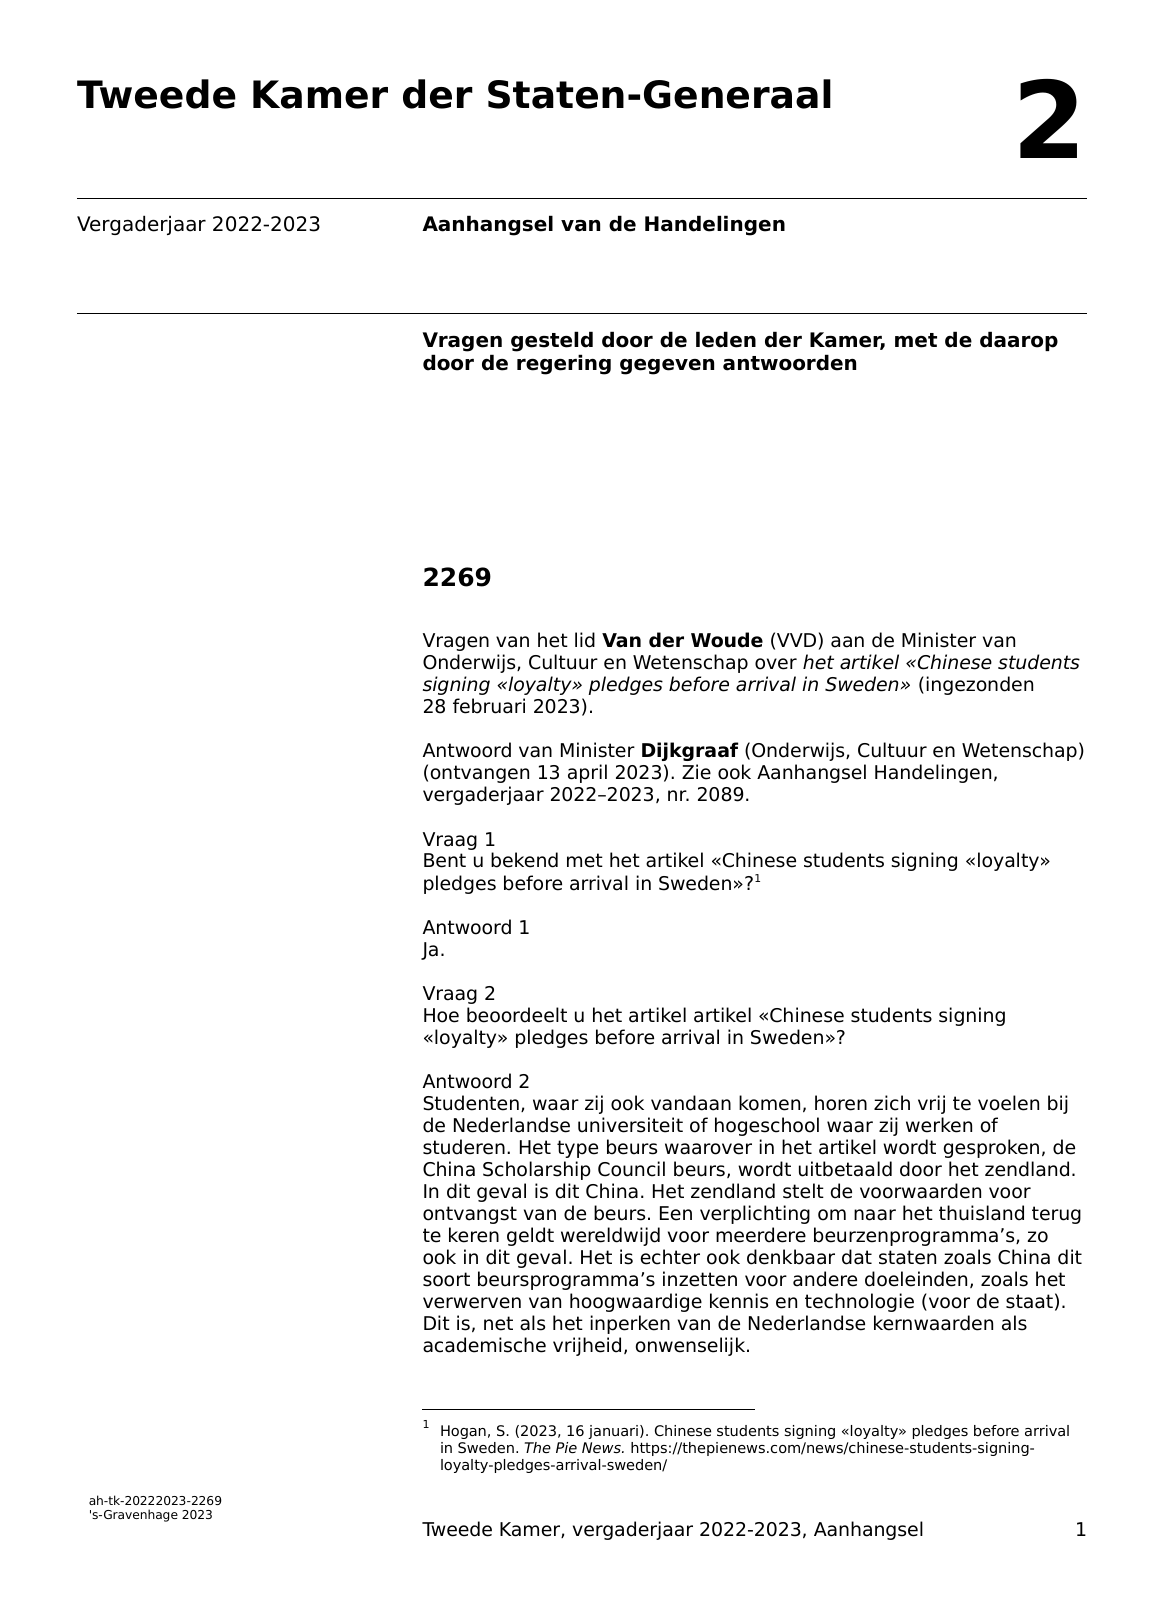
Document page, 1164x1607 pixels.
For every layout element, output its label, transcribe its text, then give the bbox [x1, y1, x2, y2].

text 's-Gravenhage 2023 [88, 1508, 323, 1522]
text Vraag 1 [422, 828, 1087, 850]
text Bent u bekend met het artikel «Chinese students signing «loyalty» pledges before arrival in Sweden»? [422, 850, 1087, 894]
text Hoe beoordeelt u het artikel artikel «Chinese students signing «loyalty» pledges before arrival in Sweden»? [422, 1005, 1087, 1049]
text Vraag 2 [422, 983, 1087, 1005]
table_cell Aanhangsel van de Handelingen [422, 199, 1087, 313]
text ah-tk-20222023-2269 [88, 1494, 323, 1508]
text Vragen van het lid Van der Woude (VVD) aan de Minister van Onderwijs, Cultuur en Wetenschap over het artikel «Chinese students signing «loyalty» pledges before arrival in Sweden» (ingezonden 28 februari 2023). [422, 630, 1087, 718]
text Antwoord van Minister Dijkgraaf (Onderwijs, Cultuur en Wetenschap) (ontvangen 13 april 2023). Zie ook Aanhangsel Handelingen, vergaderjaar 2022–2023, nr. 2089. [422, 740, 1087, 806]
text Ja. [422, 938, 1087, 961]
table_cell Vragen gesteld door de leden der Kamer, met de daarop door de regering gegeven antwoorden [422, 314, 1087, 375]
text Antwoord 1 [422, 917, 1087, 938]
text Antwoord 2 [422, 1071, 1087, 1093]
text 2269 [422, 563, 1087, 592]
table_header 2 [886, 59, 1087, 198]
text Studenten, waar zij ook vandaan komen, horen zich vrij te voelen bij de Nederlandse universiteit of hogeschool waar zij werken of studeren. Het type beurs waarover in het artikel wordt gesproken, de China Scholarship Council beurs, wordt uitbetaald door het zendland. In dit geval is dit China. Het zendland stelt de voorwaarden voor ontvangst van de beurs. Een verplichting om naar het thuisland terug te keren geldt wereldwijd voor meerdere beurzenprogramma’s, zo ook in dit geval. Het is echter ook denkbaar dat staten zoals China dit soort beursprogramma’s inzetten voor andere doeleinden, zoals het verwerven van hoogwaardige kennis en technologie (voor de staat). Dit is, net als het inperken van de Nederlandse kernwaarden als academische vrijheid, onwenselijk. [422, 1093, 1087, 1357]
table_header Tweede Kamer der Staten-Generaal [77, 59, 886, 198]
table_cell [77, 314, 422, 375]
text Hogan, S. (2023, 16 januari). Chinese students signing «loyalty» pledges before arrival in Sweden. The Pie News. https://thepienews.com/news/chinese-students-signing-loyalty-pledges-arrival-sweden/ [422, 1418, 1087, 1474]
table_cell Vergaderjaar 2022-2023 [77, 199, 422, 313]
